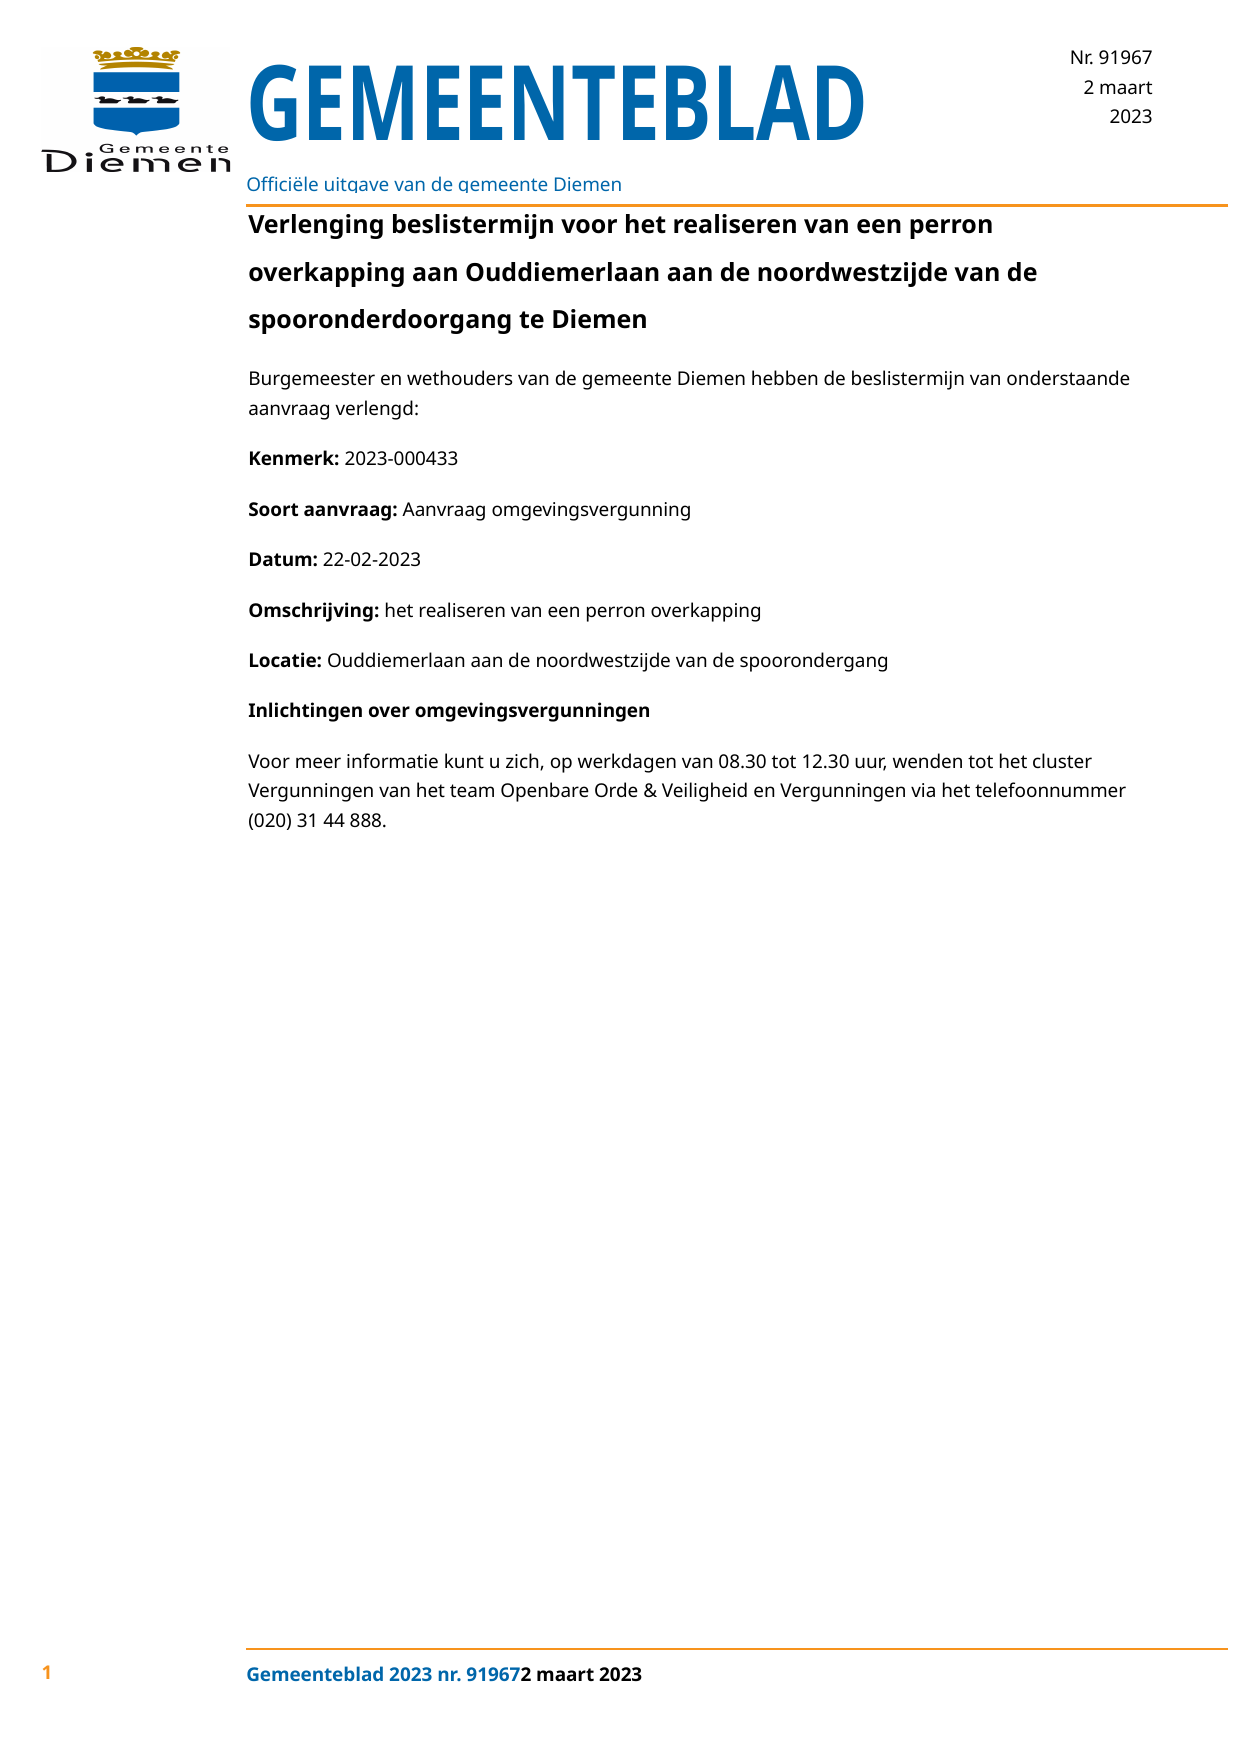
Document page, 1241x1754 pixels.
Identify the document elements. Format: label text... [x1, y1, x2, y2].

text Locatie: Ouddiemerlaan aan de noordwestzijde van de spoorondergang [248, 647, 1152, 673]
text Burgemeester en wethouders van de gemeente Diemen hebben de beslistermijn van onderstaande aanvraag verlengd: [248, 366, 1152, 421]
text Verlenging beslistermijn voor het realiseren van een perron overkapping aan Ouddiemerlaan aan de noordwestzijde van de spooronderdoorgang te Diemen [248, 207, 1152, 336]
text Omschrijving: het realiseren van een perron overkapping [248, 597, 1152, 622]
text Voor meer informatie kunt u zich, op werkdagen van 08.30 tot 12.30 uur, wenden tot het cluster Vergunningen van het team Openbare Orde & Veiligheid en Vergunningen via het telefoonnummer (020) 31 44 888. [248, 748, 1152, 833]
text Datum: 22-02-2023 [248, 546, 1152, 572]
picture [41, 47, 231, 172]
text Soort aanvraag: Aanvraag omgevingsvergunning [248, 496, 1152, 522]
text Inlichtingen over omgevingsvergunningen [248, 698, 1152, 723]
text Kenmerk: 2023-000433 [248, 446, 1152, 471]
